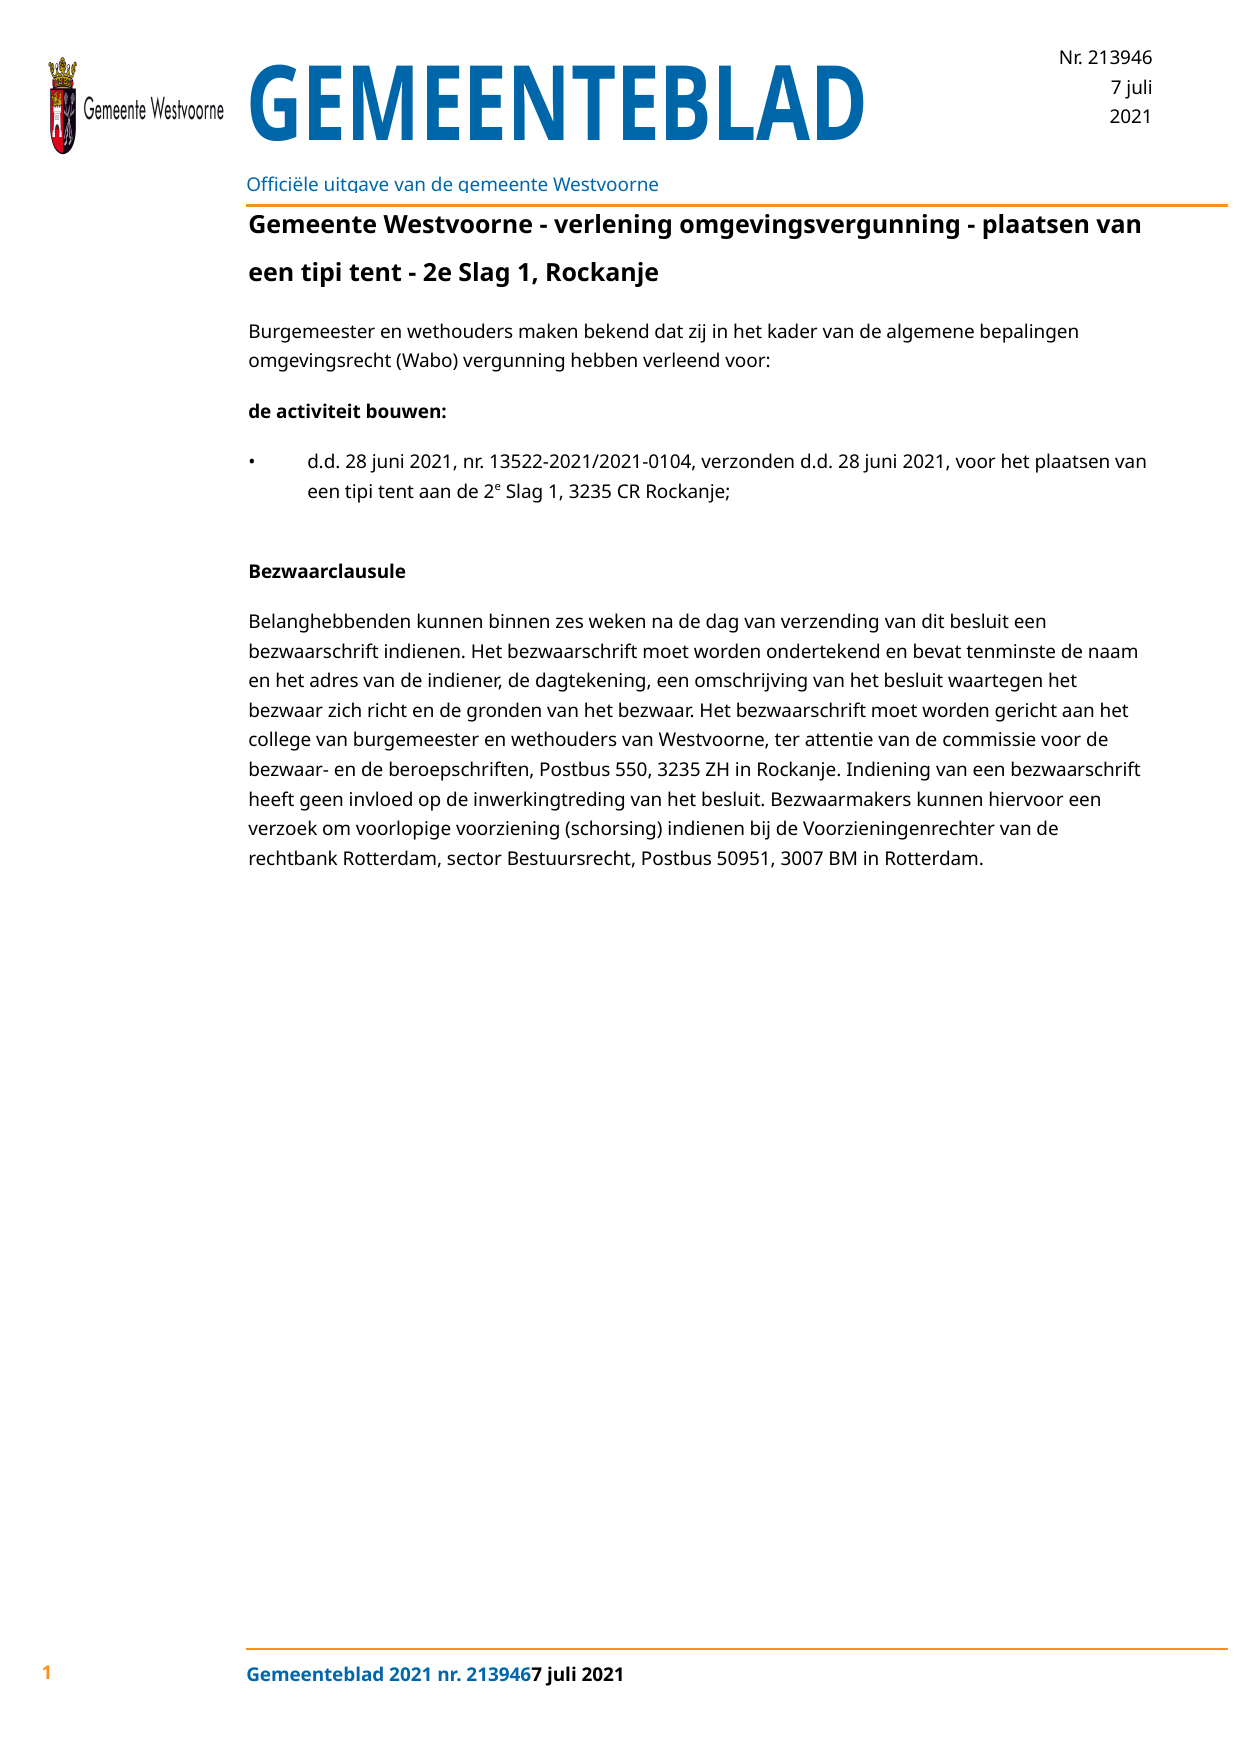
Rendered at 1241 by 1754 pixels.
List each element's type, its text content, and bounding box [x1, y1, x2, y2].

text Gemeente Westvoorne - verlening omgevingsvergunning - plaatsen van een tipi tent - 2e Slag 1, Rockanje [248, 207, 1152, 288]
picture [41, 47, 231, 172]
text Bezwaarclausule [248, 558, 1152, 584]
text de activiteit bouwen: [248, 398, 1152, 424]
text Belanghebbenden kunnen binnen zes weken na de dag van verzending van dit besluit een bezwaarschrift indienen. Het bezwaarschrift moet worden ondertekend en bevat tenminste de naam en het adres van de indiener, de dagtekening, een omschrijving van het besluit waartegen het bezwaar zich richt en de gronden van het bezwaar. Het bezwaarschrift moet worden gericht aan het college van burgemeester en wethouders van Westvoorne, ter attentie van de commissie voor de bezwaar- en de beroepschriften, Postbus 550, 3235 ZH in Rockanje. Indiening van een bezwaarschrift heeft geen invloed op de inwerkingtreding van het besluit. Bezwaarmakers kunnen hiervoor een verzoek om voorlopige voorziening (schorsing) indienen bij de Voorzieningenrechter van de rechtbank Rotterdam, sector Bestuursrecht, Postbus 50951, 3007 BM in Rotterdam. [248, 608, 1152, 871]
text Burgemeester en wethouders maken bekend dat zij in het kader van de algemene bepalingen omgevingsrecht (Wabo) vergunning hebben verleend voor: [248, 318, 1152, 373]
list d.d. 28 juni 2021, nr. 13522-2021/2021-0104, verzonden d.d. 28 juni 2021, voor het plaatsen van een tipi tent aan de 2e Slag 1, 3235 CR Rockanje; [248, 448, 1152, 504]
